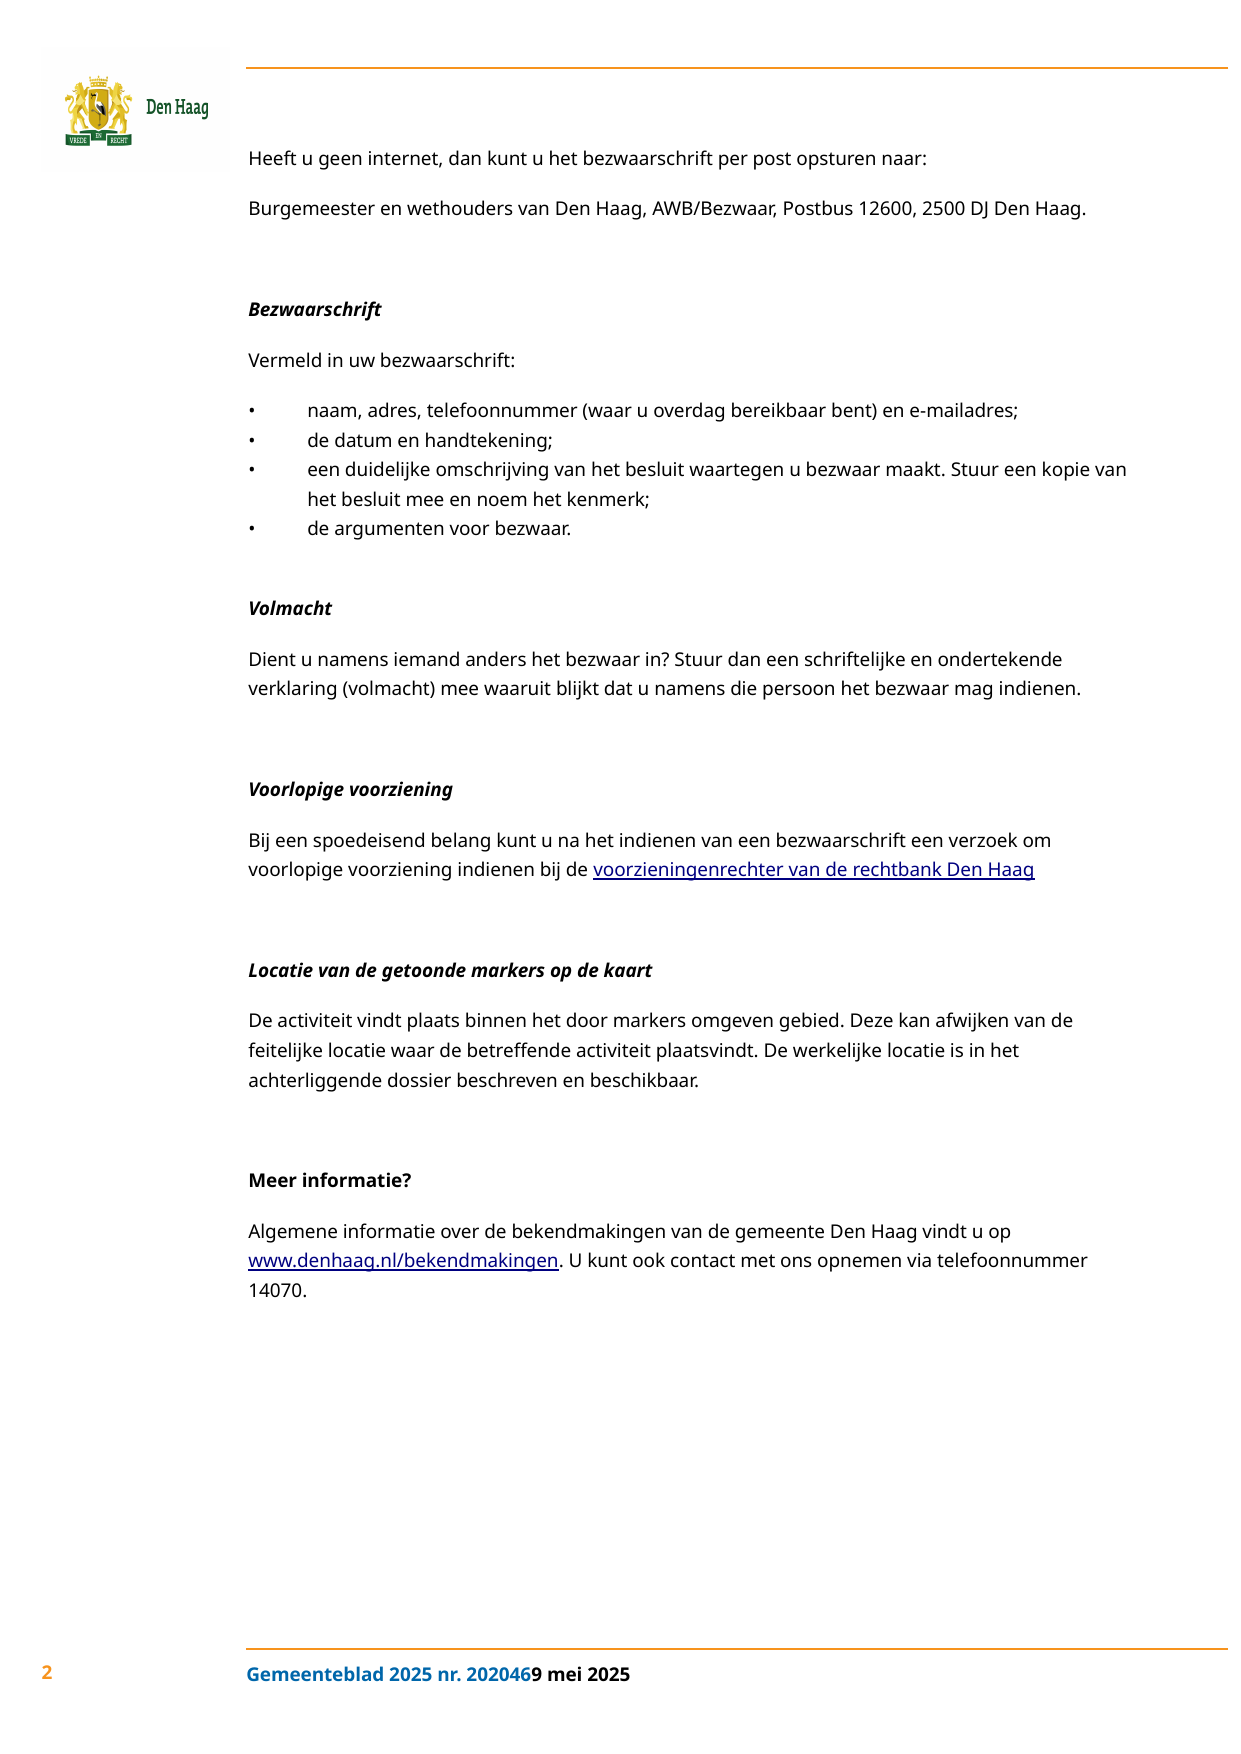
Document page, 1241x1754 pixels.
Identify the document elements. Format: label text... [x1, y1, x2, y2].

text Bij een spoedeisend belang kunt u na het indienen van een bezwaarschrift een verzoek om voorlopige voorziening indienen bij de voorzieningenrechter van de rechtbank Den Haag [248, 827, 1152, 882]
text Dient u namens iemand anders het bezwaar in? Stuur dan een schriftelijke en ondertekende verklaring (volmacht) mee waaruit blijkt dat u namens die persoon het bezwaar mag indienen. [248, 646, 1152, 701]
text Meer informatie? [248, 1168, 1152, 1193]
text Volmacht [248, 596, 1152, 621]
text Vermeld in uw bezwaarschrift: [248, 347, 1152, 373]
text De activiteit vindt plaats binnen het door markers omgeven gebied. Deze kan afwijken van de feitelijke locatie waar de betreffende activiteit plaatsvindt. De werkelijke locatie is in het achterliggende dossier beschreven en beschikbaar. [248, 1008, 1152, 1093]
list de argumenten voor bezwaar. [248, 516, 1152, 541]
picture [41, 47, 231, 172]
text Voorlopige voorziening [248, 776, 1152, 802]
text Locatie van de getoonde markers op de kaart [248, 957, 1152, 983]
list de datum en handtekening; [248, 427, 1152, 453]
list een duidelijke omschrijving van het besluit waartegen u bezwaar maakt. Stuur een kopie van het besluit mee en noem het kenmerk; [248, 456, 1152, 512]
list naam, adres, telefoonnummer (waar u overdag bereikbaar bent) en e-mailadres; [248, 397, 1152, 423]
text Heeft u geen internet, dan kunt u het bezwaarschrift per post opsturen naar: [248, 145, 1152, 171]
text Burgemeester en wethouders van Den Haag, AWB/Bezwaar, Postbus 12600, 2500 DJ Den Haag. [248, 196, 1152, 221]
text Algemene informatie over de bekendmakingen van de gemeente Den Haag vindt u op www.denhaag.nl/bekendmakingen. U kunt ook contact met ons opnemen via telefoonnummer 14070. [248, 1218, 1152, 1303]
text Bezwaarschrift [248, 296, 1152, 322]
